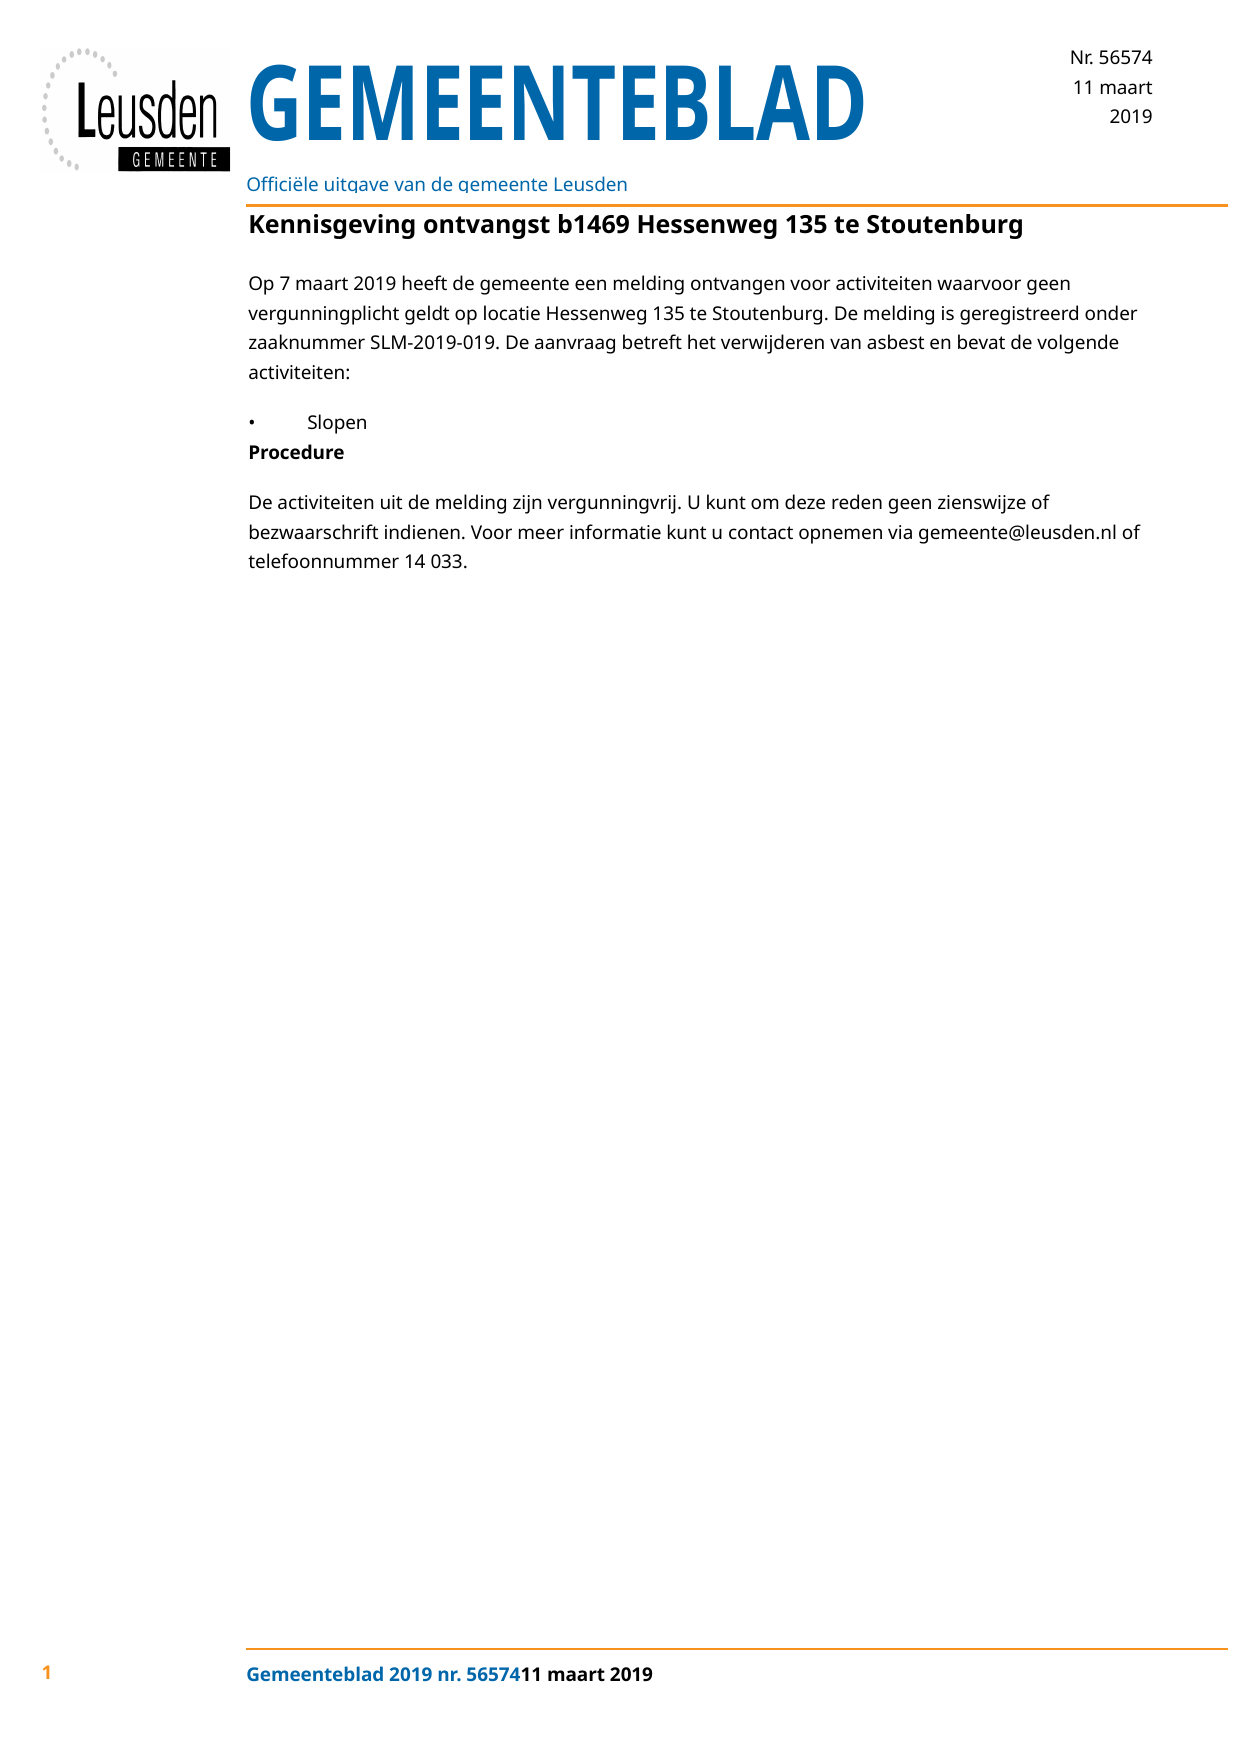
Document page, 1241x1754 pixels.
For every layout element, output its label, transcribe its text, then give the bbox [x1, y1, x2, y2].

text Op 7 maart 2019 heeft de gemeente een melding ontvangen voor activiteiten waarvoor geen vergunningplicht geldt op locatie Hessenweg 135 te Stoutenburg. De melding is geregistreerd onder zaaknummer SLM-2019-019. De aanvraag betreft het verwijderen van asbest en bevat de volgende activiteiten: [248, 270, 1152, 385]
text De activiteiten uit de melding zijn vergunningvrij. U kunt om deze reden geen zienswijze of bezwaarschrift indienen. Voor meer informatie kunt u contact opnemen via gemeente@leusden.nl of telefoonnummer 14 033. [248, 489, 1152, 574]
text Kennisgeving ontvangst b1469 Hessenweg 135 te Stoutenburg [248, 207, 1152, 241]
text Procedure [248, 439, 1152, 465]
list Slopen [248, 409, 1152, 435]
picture [41, 47, 231, 172]
